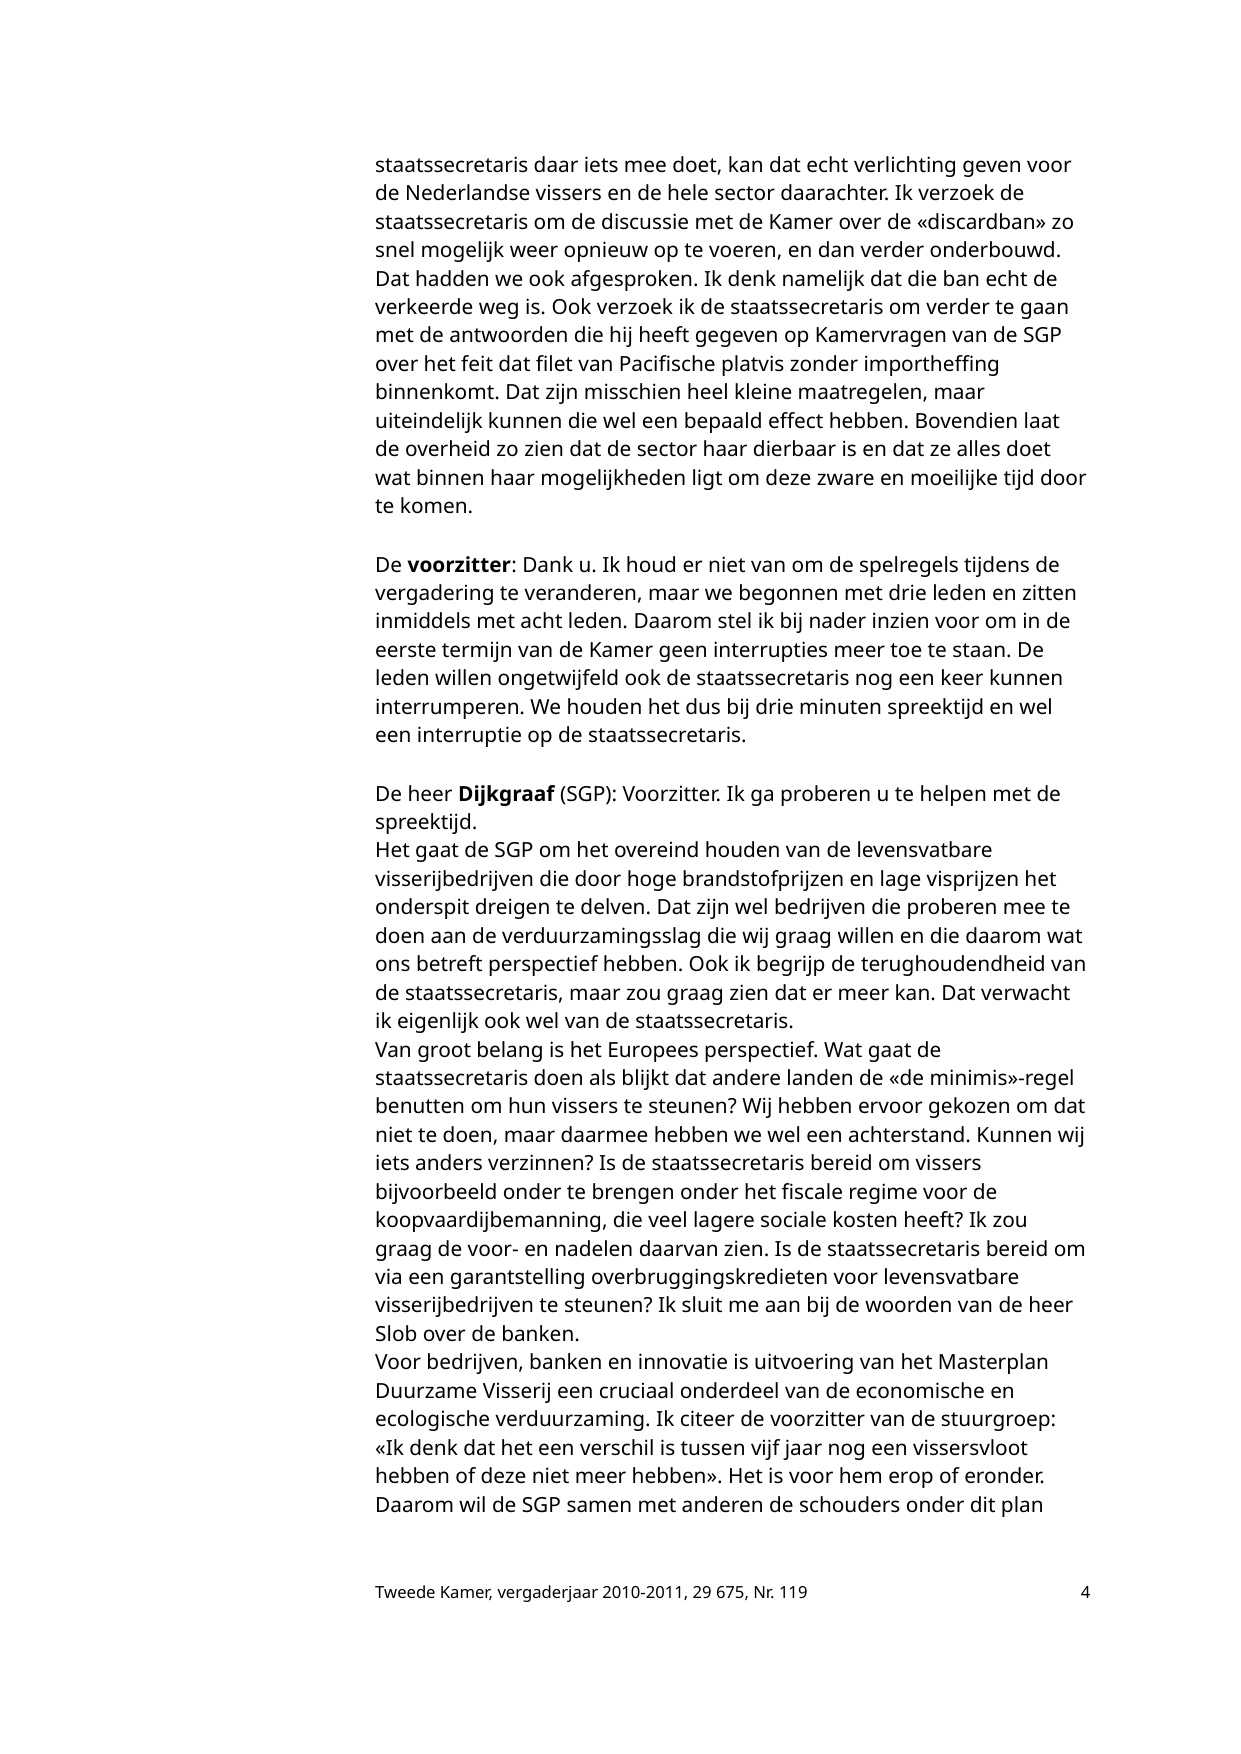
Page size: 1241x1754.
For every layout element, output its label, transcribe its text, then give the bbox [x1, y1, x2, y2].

text Van groot belang is het Europees perspectief. Wat gaat de staatssecretaris doen als blijkt dat andere landen de «de minimis»-regel benutten om hun vissers te steunen? Wij hebben ervoor gekozen om dat niet te doen, maar daarmee hebben we wel een achterstand. Kunnen wij iets anders verzinnen? Is de staatssecretaris bereid om vissers bijvoorbeeld onder te brengen onder het fiscale regime voor de koopvaardijbemanning, die veel lagere sociale kosten heeft? Ik zou graag de voor- en nadelen daarvan zien. Is de staatssecretaris bereid om via een garantstelling overbruggingskredieten voor levensvatbare visserijbedrijven te steunen? Ik sluit me aan bij de woorden van de heer Slob over de banken. [375, 1035, 1090, 1347]
text De voorzitter: Dank u. Ik houd er niet van om de spelregels tijdens de vergadering te veranderen, maar we begonnen met drie leden en zitten inmiddels met acht leden. Daarom stel ik bij nader inzien voor om in de eerste termijn van de Kamer geen interrupties meer toe te staan. De leden willen ongetwijfeld ook de staatssecretaris nog een keer kunnen interrumperen. We houden het dus bij drie minuten spreektijd en wel een interruptie op de staatssecretaris. [375, 550, 1090, 749]
text Voor bedrijven, banken en innovatie is uitvoering van het Masterplan Duurzame Visserij een cruciaal onderdeel van de economische en ecologische verduurzaming. Ik citeer de voorzitter van de stuurgroep: «Ik denk dat het een verschil is tussen vijf jaar nog een vissersvloot hebben of deze niet meer hebben». Het is voor hem erop of eronder. Daarom wil de SGP samen met anderen de schouders onder dit plan [375, 1347, 1090, 1518]
text staatssecretaris daar iets mee doet, kan dat echt verlichting geven voor de Nederlandse vissers en de hele sector daarachter. Ik verzoek de staatssecretaris om de discussie met de Kamer over de «discardban» zo snel mogelijk weer opnieuw op te voeren, en dan verder onderbouwd. Dat hadden we ook afgesproken. Ik denk namelijk dat die ban echt de verkeerde weg is. Ook verzoek ik de staatssecretaris om verder te gaan met de antwoorden die hij heeft gegeven op Kamervragen van de SGP over het feit dat filet van Pacifische platvis zonder importheffing binnenkomt. Dat zijn misschien heel kleine maatregelen, maar uiteindelijk kunnen die wel een bepaald effect hebben. Bovendien laat de overheid zo zien dat de sector haar dierbaar is en dat ze alles doet wat binnen haar mogelijkheden ligt om deze zware en moeilijke tijd door te komen. [375, 150, 1090, 520]
text De heer Dijkgraaf (SGP): Voorzitter. Ik ga proberen u te helpen met de spreektijd. [375, 779, 1090, 836]
text Het gaat de SGP om het overeind houden van de levensvatbare visserijbedrijven die door hoge brandstofprijzen en lage visprijzen het onderspit dreigen te delven. Dat zijn wel bedrijven die proberen mee te doen aan de verduurzamingsslag die wij graag willen en die daarom wat ons betreft perspectief hebben. Ook ik begrijp de terughoudendheid van de staatssecretaris, maar zou graag zien dat er meer kan. Dat verwacht ik eigenlijk ook wel van de staatssecretaris. [375, 836, 1090, 1035]
